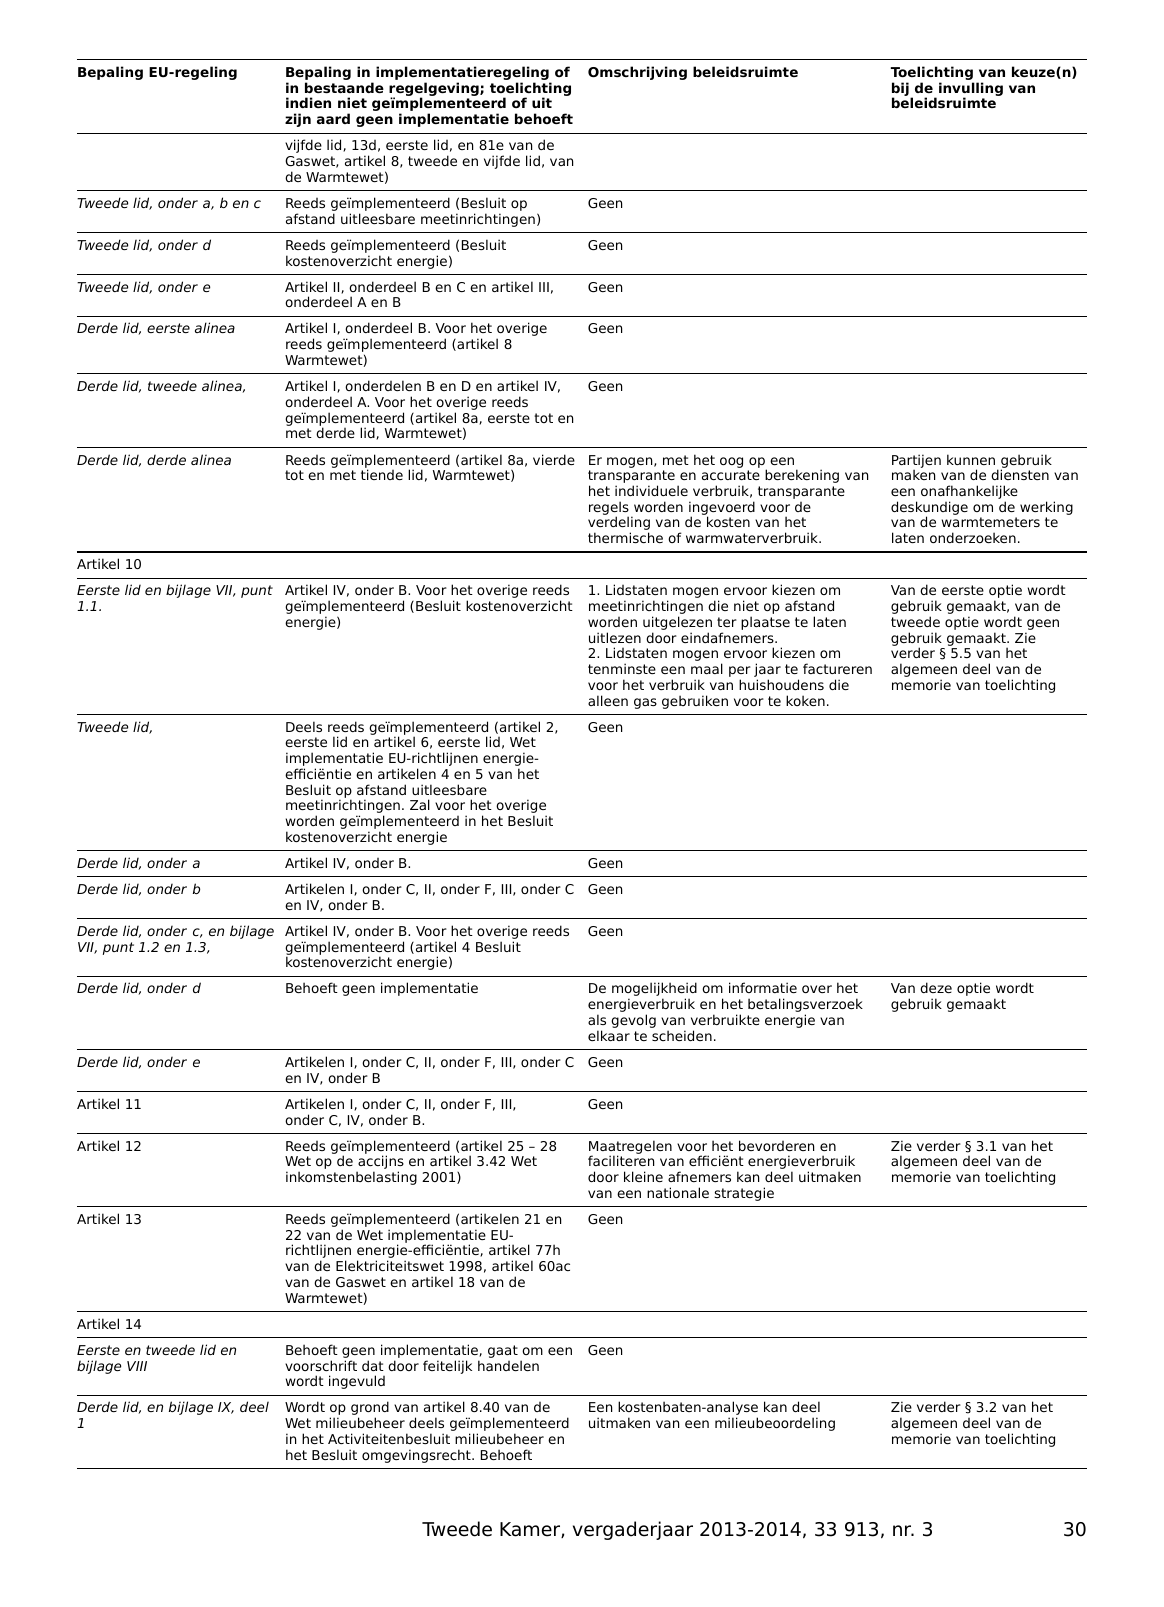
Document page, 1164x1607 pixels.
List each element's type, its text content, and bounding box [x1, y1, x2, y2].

table_cell Artikel 10 [77, 553, 279, 577]
table_cell Geen [582, 715, 884, 850]
table_header Toelichting van keuze(n) bij de invulling van beleidsruimte [885, 60, 1087, 132]
table_cell Tweede lid, onder e [77, 275, 279, 316]
table_cell [582, 553, 884, 577]
table_cell Artikel 14 [77, 1312, 279, 1337]
table_cell De mogelijkheid om informatie over het energieverbruik en het betalingsverzoek als gevolg van verbruikte energie van elkaar te scheiden. [582, 977, 884, 1049]
table_cell Artikel IV, onder B. Voor het overige reeds geïmplementeerd (artikel 4 Besluit kostenoverzicht energie) [279, 919, 582, 976]
table_cell Geen [582, 191, 884, 232]
table_cell [885, 1092, 1087, 1133]
table_cell Artikel 11 [77, 1092, 279, 1133]
table_cell Wordt op grond van artikel 8.40 van de Wet milieubeheer deels geïmplementeerd in het Activiteitenbesluit milieubeheer en het Besluit omgevingsrecht. Behoeft [279, 1396, 582, 1468]
table_cell Reeds geïmplementeerd (Besluit kostenoverzicht energie) [279, 233, 582, 274]
table_cell Van de eerste optie wordt gebruik gemaakt, van de tweede optie wordt geen gebruik gemaakt. Zie verder § 5.5 van het algemeen deel van de memorie van toelichting [885, 579, 1087, 714]
table_cell Artikelen I, onder C, II, onder F, III, onder C, IV, onder B. [279, 1092, 582, 1133]
table_cell Partijen kunnen gebruik maken van de diensten van een onafhankelijke deskundige om de werking van de warmtemeters te laten onderzoeken. [885, 448, 1087, 551]
table_cell [582, 1312, 884, 1337]
table_cell Een kostenbaten-analyse kan deel uitmaken van een milieubeoordeling [582, 1396, 884, 1468]
table_cell [279, 1312, 582, 1337]
table_cell Zie verder § 3.2 van het algemeen deel van de memorie van toelichting [885, 1396, 1087, 1468]
table_cell Reeds geïmplementeerd (artikelen 21 en 22 van de Wet implementatie EU-richtlijnen energie-efficiëntie, artikel 77h van de Elektriciteitswet 1998, artikel 60ac van de Gaswet en artikel 18 van de Warmtewet) [279, 1207, 582, 1311]
table_cell [885, 919, 1087, 976]
table_cell Eerste lid en bijlage VII, punt 1.1. [77, 579, 279, 714]
table_cell [885, 1338, 1087, 1394]
table_cell Derde lid, derde alinea [77, 448, 279, 551]
table_cell Reeds geïmplementeerd (artikel 25 – 28 Wet op de accijns en artikel 3.42 Wet inkomstenbelasting 2001) [279, 1134, 582, 1206]
table_cell [885, 317, 1087, 373]
table_cell Reeds geïmplementeerd (Besluit op afstand uitleesbare meetinrichtingen) [279, 191, 582, 232]
table_header Bepaling EU-regeling [77, 60, 279, 132]
table_cell Geen [582, 233, 884, 274]
table_cell Artikel IV, onder B. Voor het overige reeds geïmplementeerd (Besluit kostenoverzicht energie) [279, 579, 582, 714]
table_cell Eerste en tweede lid en bijlage VIII [77, 1338, 279, 1394]
table_cell vijfde lid, 13d, eerste lid, en 81e van de Gaswet, artikel 8, tweede en vijfde lid, van de Warmtewet) [279, 134, 582, 190]
table_header Bepaling in implementatieregeling of in bestaande regelgeving; toelichting indien niet geïmplementeerd of uit zijn aard geen implementatie behoeft [279, 60, 582, 132]
table_cell Van deze optie wordt gebruik gemaakt [885, 977, 1087, 1049]
table_cell Artikel IV, onder B. [279, 851, 582, 876]
table_cell Geen [582, 275, 884, 316]
table_cell [77, 134, 279, 190]
table_cell Derde lid, onder c, en bijlage VII, punt 1.2 en 1.3, [77, 919, 279, 976]
table_cell [885, 1050, 1087, 1091]
table_cell [885, 191, 1087, 232]
table_cell Derde lid, onder d [77, 977, 279, 1049]
table_cell 1. Lidstaten mogen ervoor kiezen om meetinrichtingen die niet op afstand worden uitgelezen ter plaatse te laten uitlezen door eindafnemers. 2. Lidstaten mogen ervoor kiezen om tenminste een maal per jaar te factureren voor het verbruik van huishoudens die alleen gas gebruiken voor te koken. [582, 579, 884, 714]
table_cell Geen [582, 1050, 884, 1091]
table_cell [279, 553, 582, 577]
table_cell Tweede lid, [77, 715, 279, 850]
table_cell [885, 374, 1087, 447]
table_cell Geen [582, 1092, 884, 1133]
table_cell Artikelen I, onder C, II, onder F, III, onder C en IV, onder B [279, 1050, 582, 1091]
table_cell Geen [582, 374, 884, 447]
table_cell Derde lid, onder a [77, 851, 279, 876]
table_cell Geen [582, 1338, 884, 1394]
table_cell Deels reeds geïmplementeerd (artikel 2, eerste lid en artikel 6, eerste lid, Wet implementatie EU-richtlijnen energie-efficiëntie en artikelen 4 en 5 van het Besluit op afstand uitleesbare meetinrichtingen. Zal voor het overige worden geïmplementeerd in het Besluit kostenoverzicht energie [279, 715, 582, 850]
table_cell Tweede lid, onder d [77, 233, 279, 274]
table_cell Artikel II, onderdeel B en C en artikel III, onderdeel A en B [279, 275, 582, 316]
table_cell [885, 877, 1087, 918]
table_cell Derde lid, onder e [77, 1050, 279, 1091]
table_cell [885, 1207, 1087, 1311]
table_cell [885, 275, 1087, 316]
table_cell Geen [582, 877, 884, 918]
table_header Omschrijving beleidsruimte [582, 60, 884, 132]
table_cell Tweede lid, onder a, b en c [77, 191, 279, 232]
table_cell Maatregelen voor het bevorderen en faciliteren van efficiënt energieverbruik door kleine afnemers kan deel uitmaken van een nationale strategie [582, 1134, 884, 1206]
table_cell [885, 1312, 1087, 1337]
table_cell Derde lid, eerste alinea [77, 317, 279, 373]
table_cell Artikelen I, onder C, II, onder F, III, onder C en IV, onder B. [279, 877, 582, 918]
table_cell Geen [582, 317, 884, 373]
table_cell Behoeft geen implementatie, gaat om een voorschrift dat door feitelijk handelen wordt ingevuld [279, 1338, 582, 1394]
table_cell Behoeft geen implementatie [279, 977, 582, 1049]
table_cell Derde lid, en bijlage IX, deel 1 [77, 1396, 279, 1468]
table_cell [582, 134, 884, 190]
table_cell Er mogen, met het oog op een transparante en accurate berekening van het individuele verbruik, transparante regels worden ingevoerd voor de verdeling van de kosten van het thermische of warmwaterverbruik. [582, 448, 884, 551]
table_cell Zie verder § 3.1 van het algemeen deel van de memorie van toelichting [885, 1134, 1087, 1206]
table_cell [885, 851, 1087, 876]
table_cell Artikel 13 [77, 1207, 279, 1311]
table_cell Derde lid, onder b [77, 877, 279, 918]
table_cell Reeds geïmplementeerd (artikel 8a, vierde tot en met tiende lid, Warmtewet) [279, 448, 582, 551]
table_cell Geen [582, 919, 884, 976]
table_cell Artikel I, onderdelen B en D en artikel IV, onderdeel A. Voor het overige reeds geïmplementeerd (artikel 8a, eerste tot en met derde lid, Warmtewet) [279, 374, 582, 447]
table_cell [885, 134, 1087, 190]
table_cell [885, 715, 1087, 850]
table_cell Derde lid, tweede alinea, [77, 374, 279, 447]
table_cell [885, 553, 1087, 577]
table_cell Geen [582, 851, 884, 876]
table_cell Artikel I, onderdeel B. Voor het overige reeds geïmplementeerd (artikel 8 Warmtewet) [279, 317, 582, 373]
table_cell [885, 233, 1087, 274]
table_cell Geen [582, 1207, 884, 1311]
table_cell Artikel 12 [77, 1134, 279, 1206]
